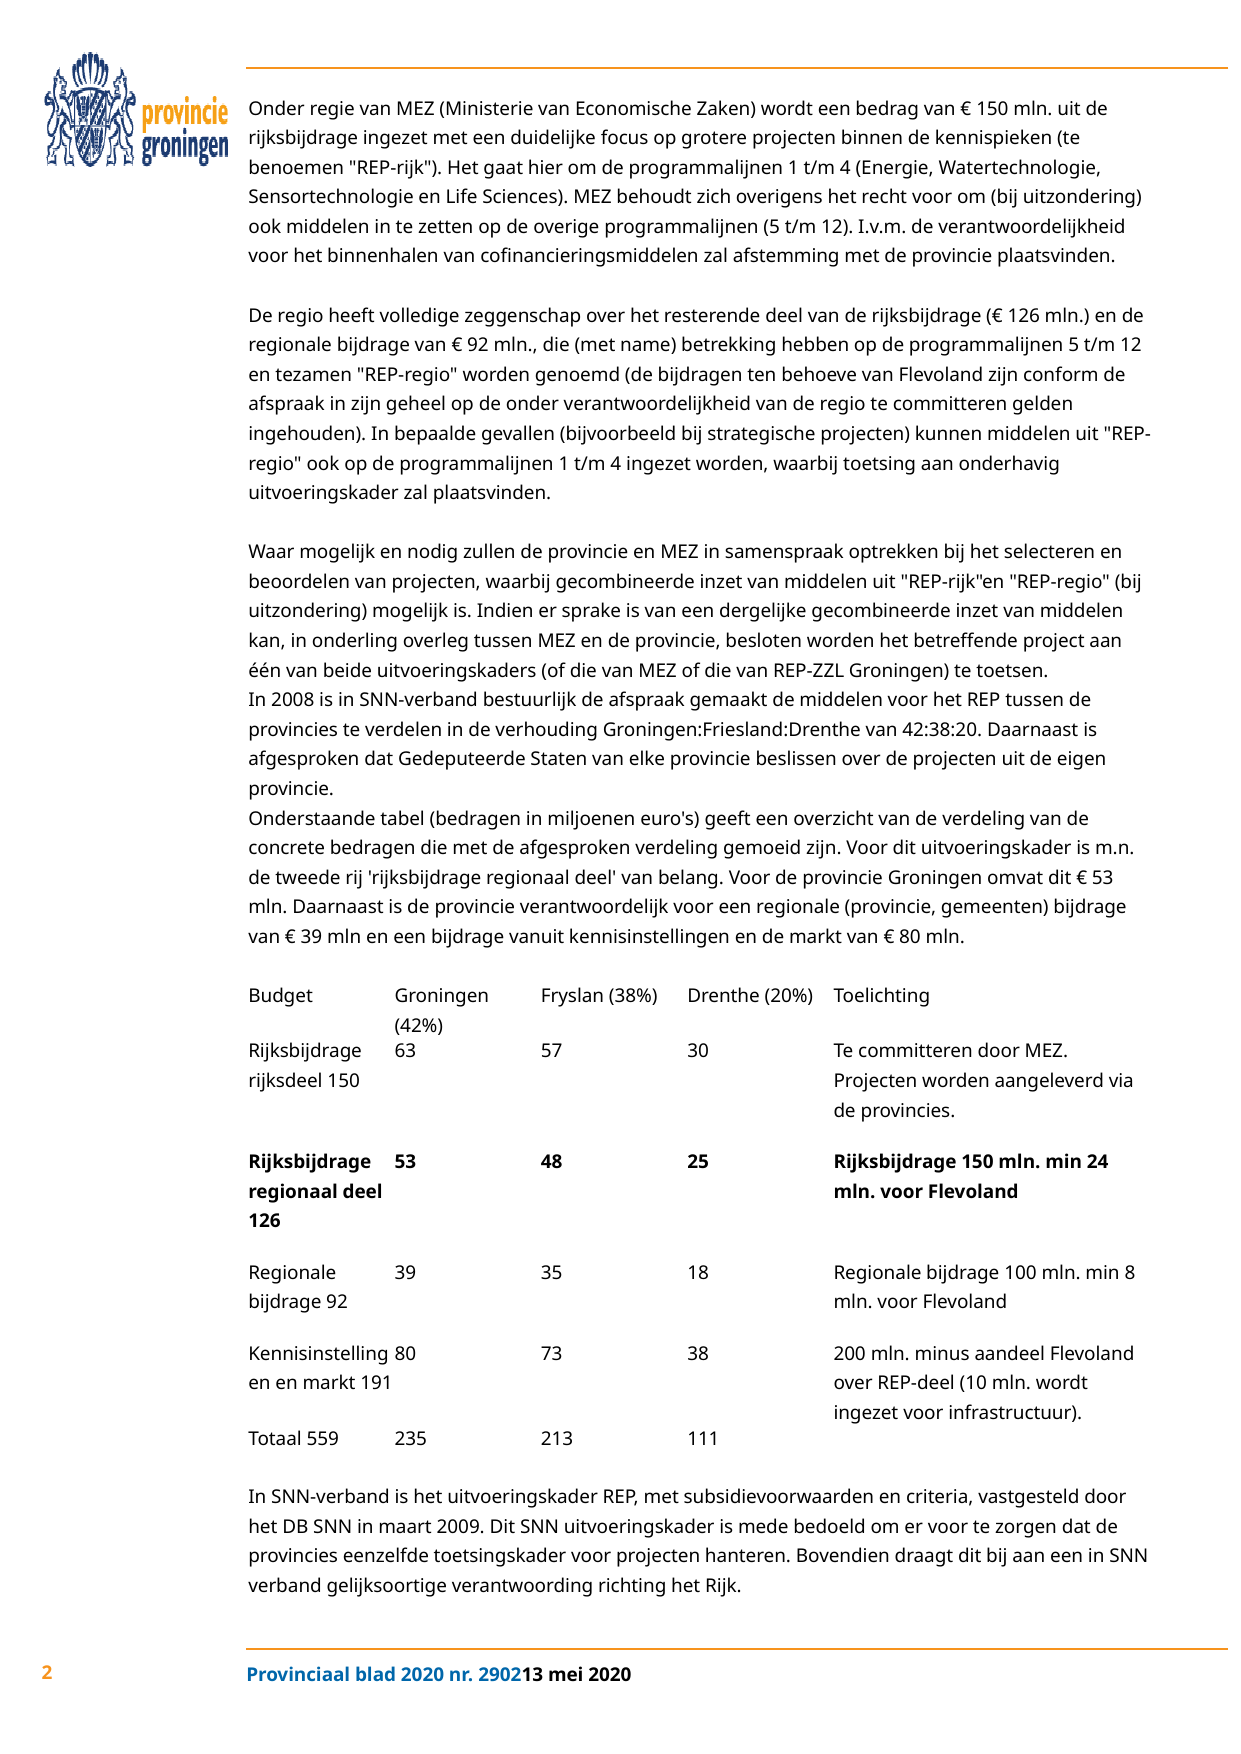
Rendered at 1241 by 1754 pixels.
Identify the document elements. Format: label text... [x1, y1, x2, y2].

table_cell Kennisinstellingen en markt 191 [248, 1340, 394, 1425]
text Onder regie van MEZ (Ministerie van Economische Zaken) wordt een bedrag van € 150 mln. uit de rijksbijdrage ingezet met een duidelijke focus op grotere projecten binnen de kennispieken (te benoemen "REP-rijk"). Het gaat hier om de programmalijnen 1 t/m 4 (Energie, Watertechnologie, Sensortechnologie en Life Sciences). MEZ behoudt zich overigens het recht voor om (bij uitzondering) ook middelen in te zetten op de overige programmalijnen (5 t/m 12). I.v.m. de verantwoordelijkheid voor het binnenhalen van cofinancieringsmiddelen zal afstemming met de provincie plaatsvinden. [248, 95, 1152, 268]
text Waar mogelijk en nodig zullen de provincie en MEZ in samenspraak optrekken bij het selecteren en beoordelen van projecten, waarbij gecombineerde inzet van middelen uit "REP-rijk"en "REP-regio" (bij uitzondering) mogelijk is. Indien er sprake is van een dergelijke gecombineerde inzet van middelen kan, in onderling overleg tussen MEZ en de provincie, besloten worden het betreffende project aan één van beide uitvoeringskaders (of die van MEZ of die van REP-ZZL Groningen) te toetsen. [248, 538, 1152, 683]
table_cell 18 [687, 1259, 833, 1314]
text In SNN-verband is het uitvoeringskader REP, met subsidievoorwaarden en criteria, vastgesteld door het DB SNN in maart 2009. Dit SNN uitvoeringskader is mede bedoeld om er voor te zorgen dat de provincies eenzelfde toetsingskader voor projecten hanteren. Bovendien draagt dit bij aan een in SNN verband gelijksoortige verantwoording richting het Rijk. [248, 1483, 1152, 1598]
table_header Budget [248, 983, 394, 1038]
table_cell 38 [687, 1340, 833, 1425]
table_cell 48 [541, 1148, 687, 1233]
table_cell Rijksbijdrage regionaal deel 126 [248, 1148, 394, 1233]
table_cell 35 [541, 1259, 687, 1314]
table_cell Totaal 559 [248, 1425, 394, 1451]
table_cell 25 [687, 1148, 833, 1233]
text Onderstaande tabel (bedragen in miljoenen euro's) geeft een overzicht van de verdeling van de concrete bedragen die met de afgesproken verdeling gemoeid zijn. Voor dit uitvoeringskader is m.n. de tweede rij 'rijksbijdrage regionaal deel' van belang. Voor de provincie Groningen omvat dit € 53 mln. Daarnaast is de provincie verantwoordelijk voor een regionale (provincie, gemeenten) bijdrage van € 39 mln en een bijdrage vanuit kennisinstellingen en de markt van € 80 mln. [248, 805, 1152, 949]
table_cell 80 [394, 1340, 541, 1425]
table_cell Regionale bijdrage 92 [248, 1259, 394, 1314]
table_cell 213 [541, 1425, 687, 1451]
table_header Toelichting [833, 983, 1152, 1038]
table_header Drenthe (20%) [687, 983, 833, 1038]
table_cell 30 [687, 1038, 833, 1123]
text De regio heeft volledige zeggenschap over het resterende deel van de rijksbijdrage (€ 126 mln.) en de regionale bijdrage van € 92 mln., die (met name) betrekking hebben op de programmalijnen 5 t/m 12 en tezamen "REP-regio" worden genoemd (de bijdragen ten behoeve van Flevoland zijn conform de afspraak in zijn geheel op de onder verantwoordelijkheid van de regio te committeren gelden ingehouden). In bepaalde gevallen (bijvoorbeeld bij strategische projecten) kunnen middelen uit "REP-regio" ook op de programmalijnen 1 t/m 4 ingezet worden, waarbij toetsing aan onderhavig uitvoeringskader zal plaatsvinden. [248, 302, 1152, 505]
table_cell [541, 1123, 687, 1148]
table_cell 111 [687, 1425, 833, 1451]
table_cell [833, 1123, 1152, 1148]
table_cell 235 [394, 1425, 541, 1451]
table_cell 39 [394, 1259, 541, 1314]
table_cell 53 [394, 1148, 541, 1233]
table_cell 73 [541, 1340, 687, 1425]
table_cell [541, 1314, 687, 1340]
table_cell Te committeren door MEZ. Projecten worden aangeleverd via de provincies. [833, 1038, 1152, 1123]
table_cell 57 [541, 1038, 687, 1123]
picture [41, 47, 231, 172]
table_cell [248, 1314, 394, 1340]
table_cell [248, 1233, 394, 1259]
table_cell 63 [394, 1038, 541, 1123]
table_cell [394, 1123, 541, 1148]
table_header Groningen (42%) [394, 983, 541, 1038]
table_cell 200 mln. minus aandeel Flevoland over REP-deel (10 mln. wordt ingezet voor infrastructuur). [833, 1340, 1152, 1425]
table_header Fryslan (38%) [541, 983, 687, 1038]
table_cell Rijksbijdrage 150 mln. min 24 mln. voor Flevoland [833, 1148, 1152, 1233]
text In 2008 is in SNN-verband bestuurlijk de afspraak gemaakt de middelen voor het REP tussen de provincies te verdelen in de verhouding Groningen:Friesland:Drenthe van 42:38:20. Daarnaast is afgesproken dat Gedeputeerde Staten van elke provincie beslissen over de projecten uit de eigen provincie. [248, 686, 1152, 801]
table_cell [248, 1123, 394, 1148]
table_cell [394, 1233, 541, 1259]
table_cell [687, 1123, 833, 1148]
table_cell Regionale bijdrage 100 mln. min 8 mln. voor Flevoland [833, 1259, 1152, 1314]
table_cell [833, 1314, 1152, 1340]
table_cell [833, 1233, 1152, 1259]
table_cell [833, 1425, 1152, 1451]
table_cell Rijksbijdrage rijksdeel 150 [248, 1038, 394, 1123]
table_cell [541, 1233, 687, 1259]
table_cell [687, 1314, 833, 1340]
table_cell [394, 1314, 541, 1340]
table_cell [687, 1233, 833, 1259]
